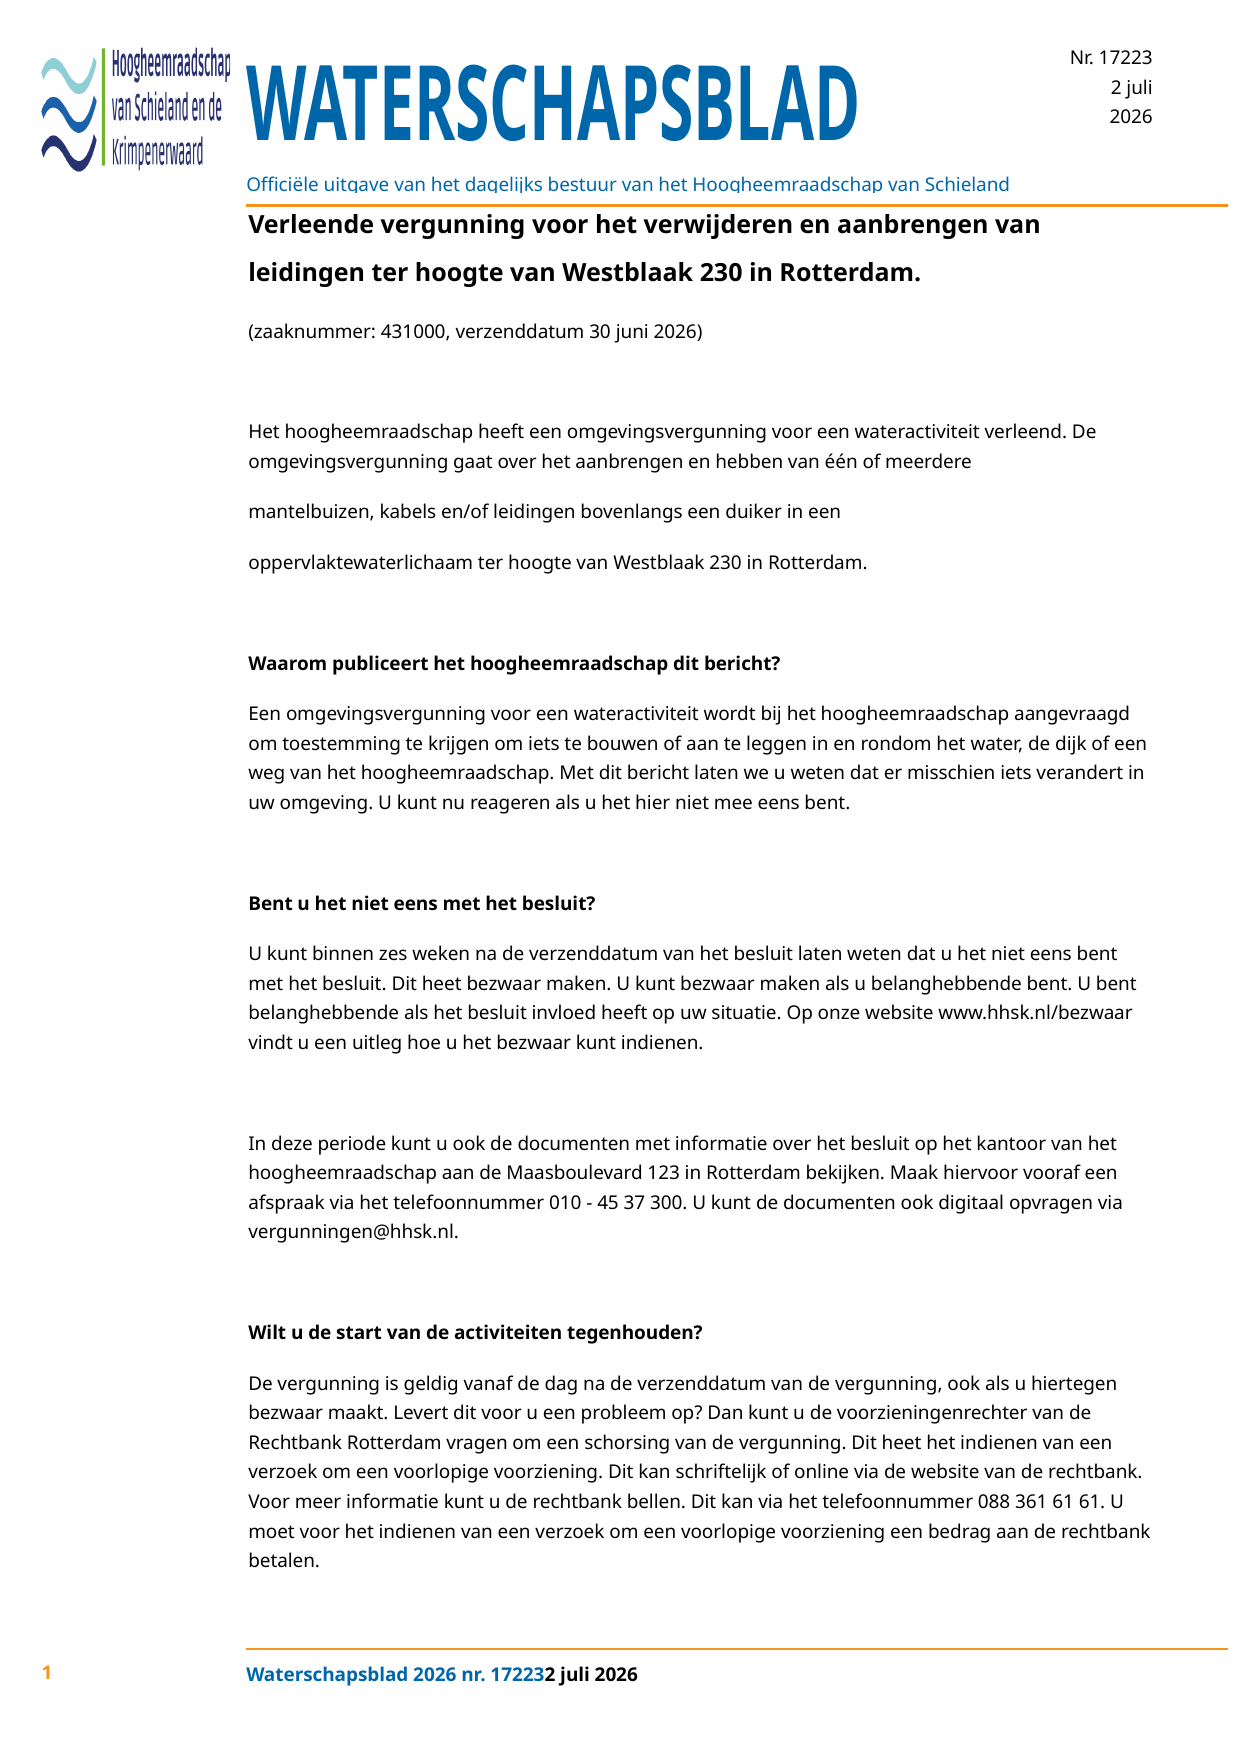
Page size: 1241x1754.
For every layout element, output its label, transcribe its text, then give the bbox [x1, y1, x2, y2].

text Waarom publiceert het hoogheemraadschap dit bericht? [248, 650, 1152, 676]
text mantelbuizen, kabels en/of leidingen bovenlangs een duiker in een [248, 499, 1152, 524]
text In deze periode kunt u ook de documenten met informatie over het besluit op het kantoor van het hoogheemraadschap aan de Maasboulevard 123 in Rotterdam bekijken. Maak hiervoor vooraf een afspraak via het telefoonnummer 010 - 45 37 300. U kunt de documenten ook digitaal opvragen via vergunningen@hhsk.nl. [248, 1130, 1152, 1244]
text U kunt binnen zes weken na de verzenddatum van het besluit laten weten dat u het niet eens bent met het besluit. Dit heet bezwaar maken. U kunt bezwaar maken als u belanghebbende bent. U bent belanghebbende als het besluit invloed heeft op uw situatie. Op onze website www.hhsk.nl/bezwaar vindt u een uitleg hoe u het bezwaar kunt indienen. [248, 940, 1152, 1055]
text Verleende vergunning voor het verwijderen en aanbrengen van leidingen ter hoogte van Westblaak 230 in Rotterdam. [248, 207, 1152, 288]
text Wilt u de start van de activiteiten tegenhouden? [248, 1319, 1152, 1345]
text Het hoogheemraadschap heeft een omgevingsvergunning voor een wateractiviteit verleend. De omgevingsvergunning gaat over het aanbrengen en hebben van één of meerdere [248, 419, 1152, 474]
text oppervlaktewaterlichaam ter hoogte van Westblaak 230 in Rotterdam. [248, 549, 1152, 575]
text Bent u het niet eens met het besluit? [248, 890, 1152, 916]
text (zaaknummer: 431000, verzenddatum 30 juni 2026) [248, 318, 1152, 344]
picture [41, 47, 231, 172]
text Een omgevingsvergunning voor een wateractiviteit wordt bij het hoogheemraadschap aangevraagd om toestemming te krijgen om iets te bouwen of aan te leggen in en rondom het water, de dijk of een weg van het hoogheemraadschap. Met dit bericht laten we u weten dat er misschien iets verandert in uw omgeving. U kunt nu reageren als u het hier niet mee eens bent. [248, 700, 1152, 815]
text De vergunning is geldig vanaf de dag na de verzenddatum van de vergunning, ook als u hiertegen bezwaar maakt. Levert dit voor u een probleem op? Dan kunt u de voorzieningenrechter van de Rechtbank Rotterdam vragen om een schorsing van de vergunning. Dit heet het indienen van een verzoek om een voorlopige voorziening. Dit kan schriftelijk of online via de website van de rechtbank. Voor meer informatie kunt u de rechtbank bellen. Dit kan via het telefoonnummer 088 361 61 61. U moet voor het indienen van een verzoek om een voorlopige voorziening een bedrag aan de rechtbank betalen. [248, 1370, 1152, 1573]
